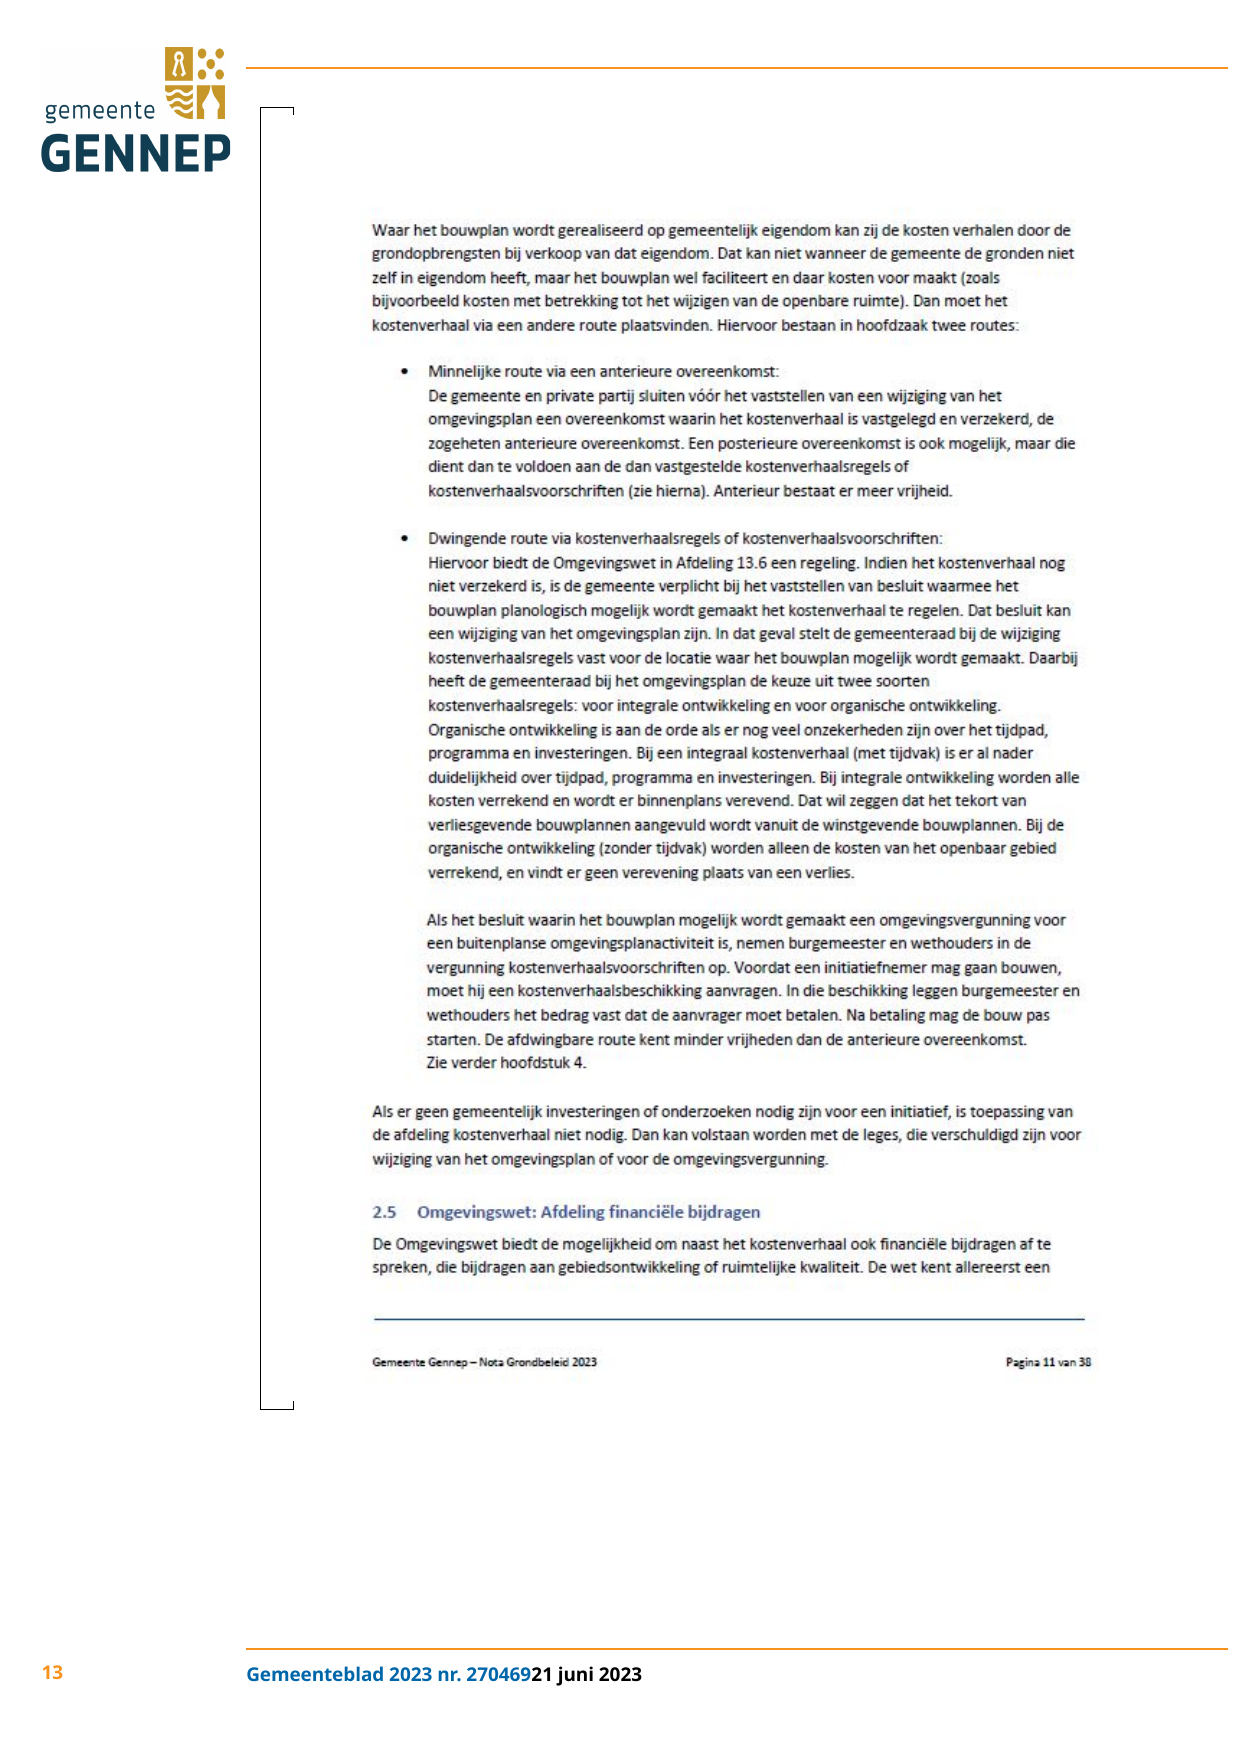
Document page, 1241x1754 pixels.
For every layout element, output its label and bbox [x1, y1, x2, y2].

picture [268, 115, 1173, 1401]
picture [41, 47, 231, 172]
